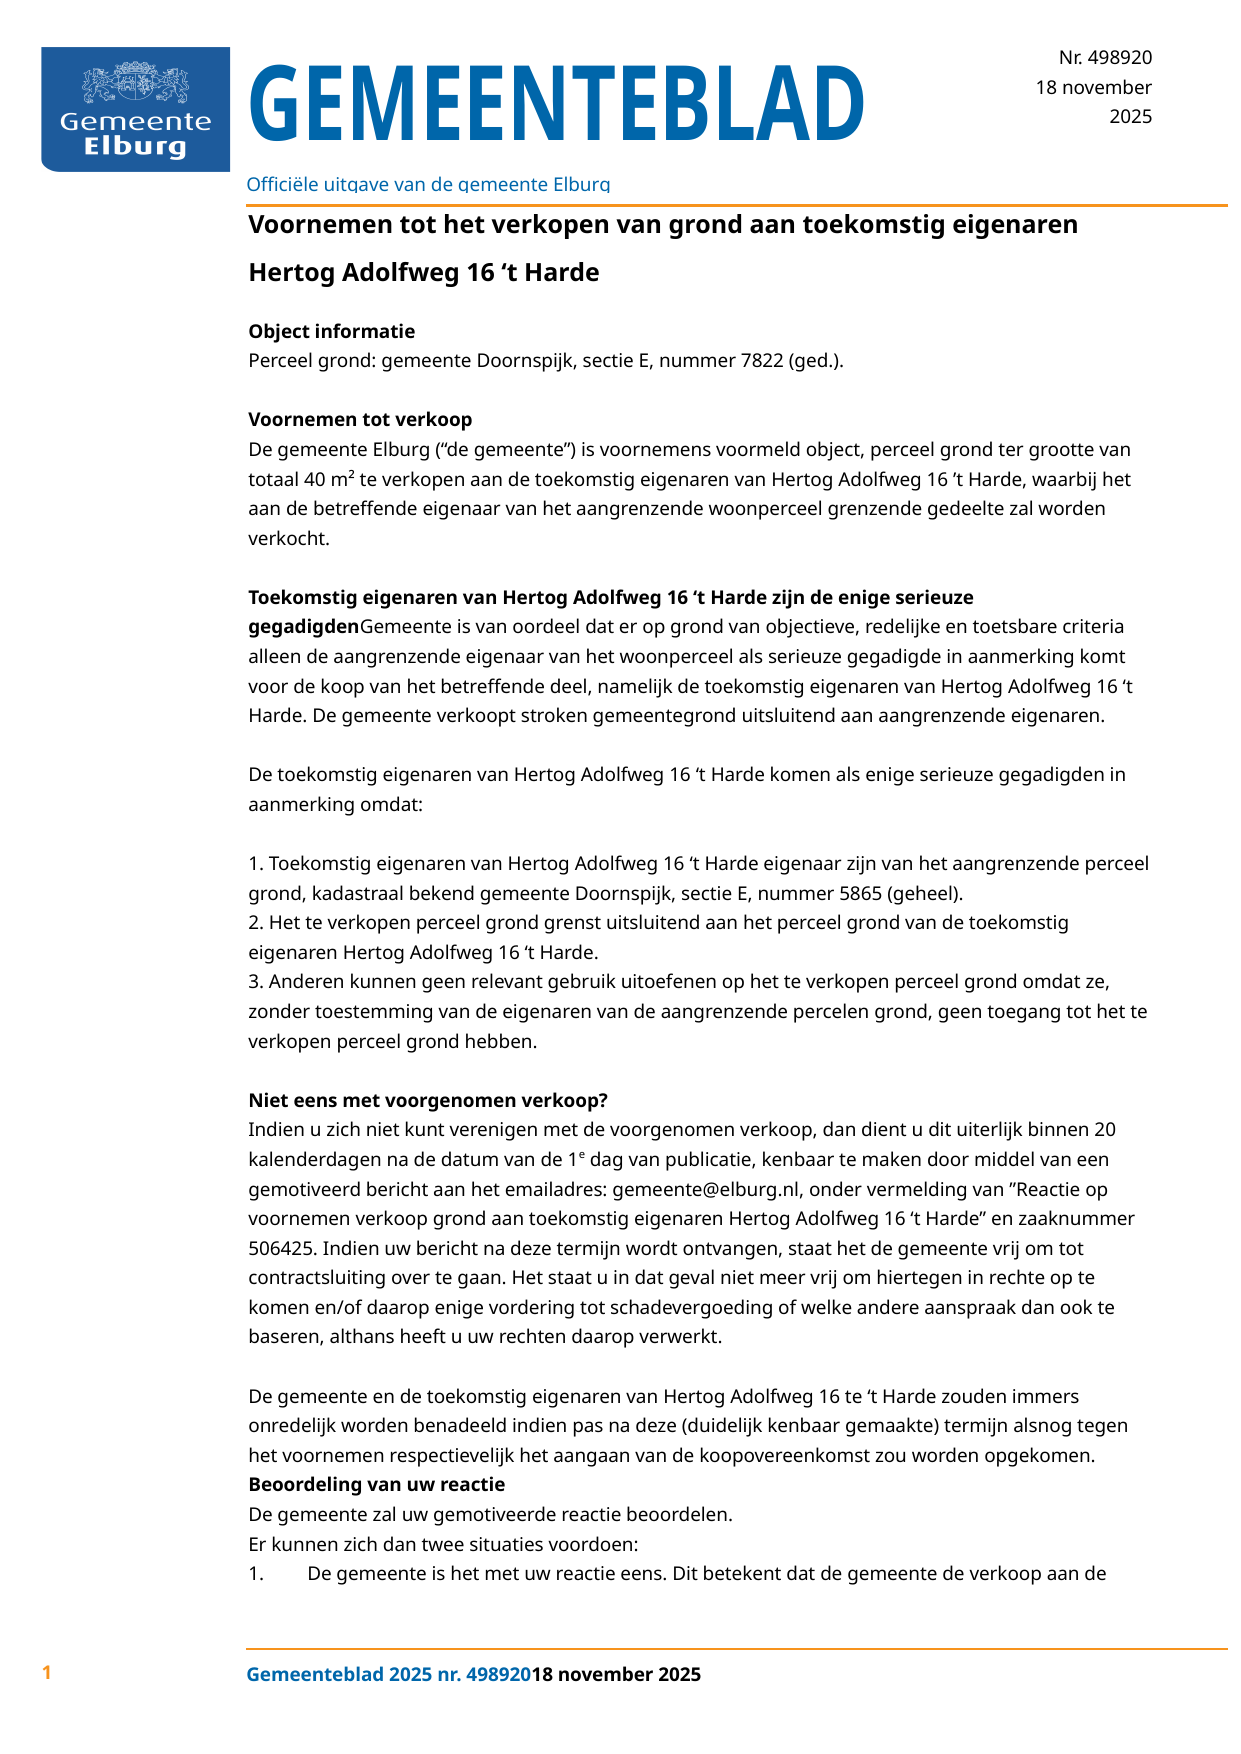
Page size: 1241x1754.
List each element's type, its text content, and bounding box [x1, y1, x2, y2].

text Beoordeling van uw reactie [248, 1472, 1152, 1497]
text Object informatie [248, 318, 1152, 344]
text De gemeente Elburg (“de gemeente”) is voornemens voormeld object, perceel grond ter grootte van totaal 40 m² te verkopen aan de toekomstig eigenaren van Hertog Adolfweg 16 ’t Harde, waarbij het aan de betreffende eigenaar van het aangrenzende woonperceel grenzende gedeelte zal worden verkocht. [248, 436, 1152, 551]
text Toekomstig eigenaren van Hertog Adolfweg 16 ‘t Harde zijn de enige serieuze gegadigdenGemeente is van oordeel dat er op grond van objectieve, redelijke en toetsbare criteria alleen de aangrenzende eigenaar van het woonperceel als serieuze gegadigde in aanmerking komt voor de koop van het betreffende deel, namelijk de toekomstig eigenaren van Hertog Adolfweg 16 ‘t Harde. De gemeente verkoopt stroken gemeentegrond uitsluitend aan aangrenzende eigenaren. [248, 584, 1152, 728]
picture [41, 47, 231, 172]
text Er kunnen zich dan twee situaties voordoen: [248, 1531, 1152, 1557]
text 3. Anderen kunnen geen relevant gebruik uitoefenen op het te verkopen perceel grond omdat ze, zonder toestemming van de eigenaren van de aangrenzende percelen grond, geen toegang tot het te verkopen perceel grond hebben. [248, 969, 1152, 1054]
text Voornemen tot verkoop [248, 407, 1152, 432]
text Perceel grond: gemeente Doornspijk, sectie E, nummer 7822 (ged.). [248, 347, 1152, 373]
text 2. Het te verkopen perceel grond grenst uitsluitend aan het perceel grond van de toekomstig eigenaren Hertog Adolfweg 16 ‘t Harde. [248, 909, 1152, 965]
text 1. Toekomstig eigenaren van Hertog Adolfweg 16 ‘t Harde eigenaar zijn van het aangrenzende perceel grond, kadastraal bekend gemeente Doornspijk, sectie E, nummer 5865 (geheel). [248, 850, 1152, 906]
list De gemeente is het met uw reactie eens. Dit betekent dat de gemeente de verkoop aan de [248, 1560, 1152, 1586]
text De toekomstig eigenaren van Hertog Adolfweg 16 ‘t Harde komen als enige serieuze gegadigden in aanmerking omdat: [248, 762, 1152, 817]
text De gemeente zal uw gemotiveerde reactie beoordelen. [248, 1501, 1152, 1527]
text Niet eens met voorgenomen verkoop? [248, 1087, 1152, 1113]
text Indien u zich niet kunt verenigen met de voorgenomen verkoop, dan dient u dit uiterlijk binnen 20 kalenderdagen na de datum van de 1e dag van publicatie, kenbaar te maken door middel van een gemotiveerd bericht aan het emailadres: gemeente@elburg.nl, onder vermelding van ”Reactie op voornemen verkoop grond aan toekomstig eigenaren Hertog Adolfweg 16 ‘t Harde” en zaaknummer 506425. Indien uw bericht na deze termijn wordt ontvangen, staat het de gemeente vrij om tot contractsluiting over te gaan. Het staat u in dat geval niet meer vrij om hiertegen in rechte op te komen en/of daarop enige vordering tot schadevergoeding of welke andere aanspraak dan ook te baseren, althans heeft u uw rechten daarop verwerkt. [248, 1117, 1152, 1349]
text De gemeente en de toekomstig eigenaren van Hertog Adolfweg 16 te ‘t Harde zouden immers onredelijk worden benadeeld indien pas na deze (duidelijk kenbaar gemaakte) termijn alsnog tegen het voornemen respectievelijk het aangaan van de koopovereenkomst zou worden opgekomen. [248, 1383, 1152, 1468]
text Voornemen tot het verkopen van grond aan toekomstig eigenaren Hertog Adolfweg 16 ‘t Harde [248, 207, 1152, 288]
